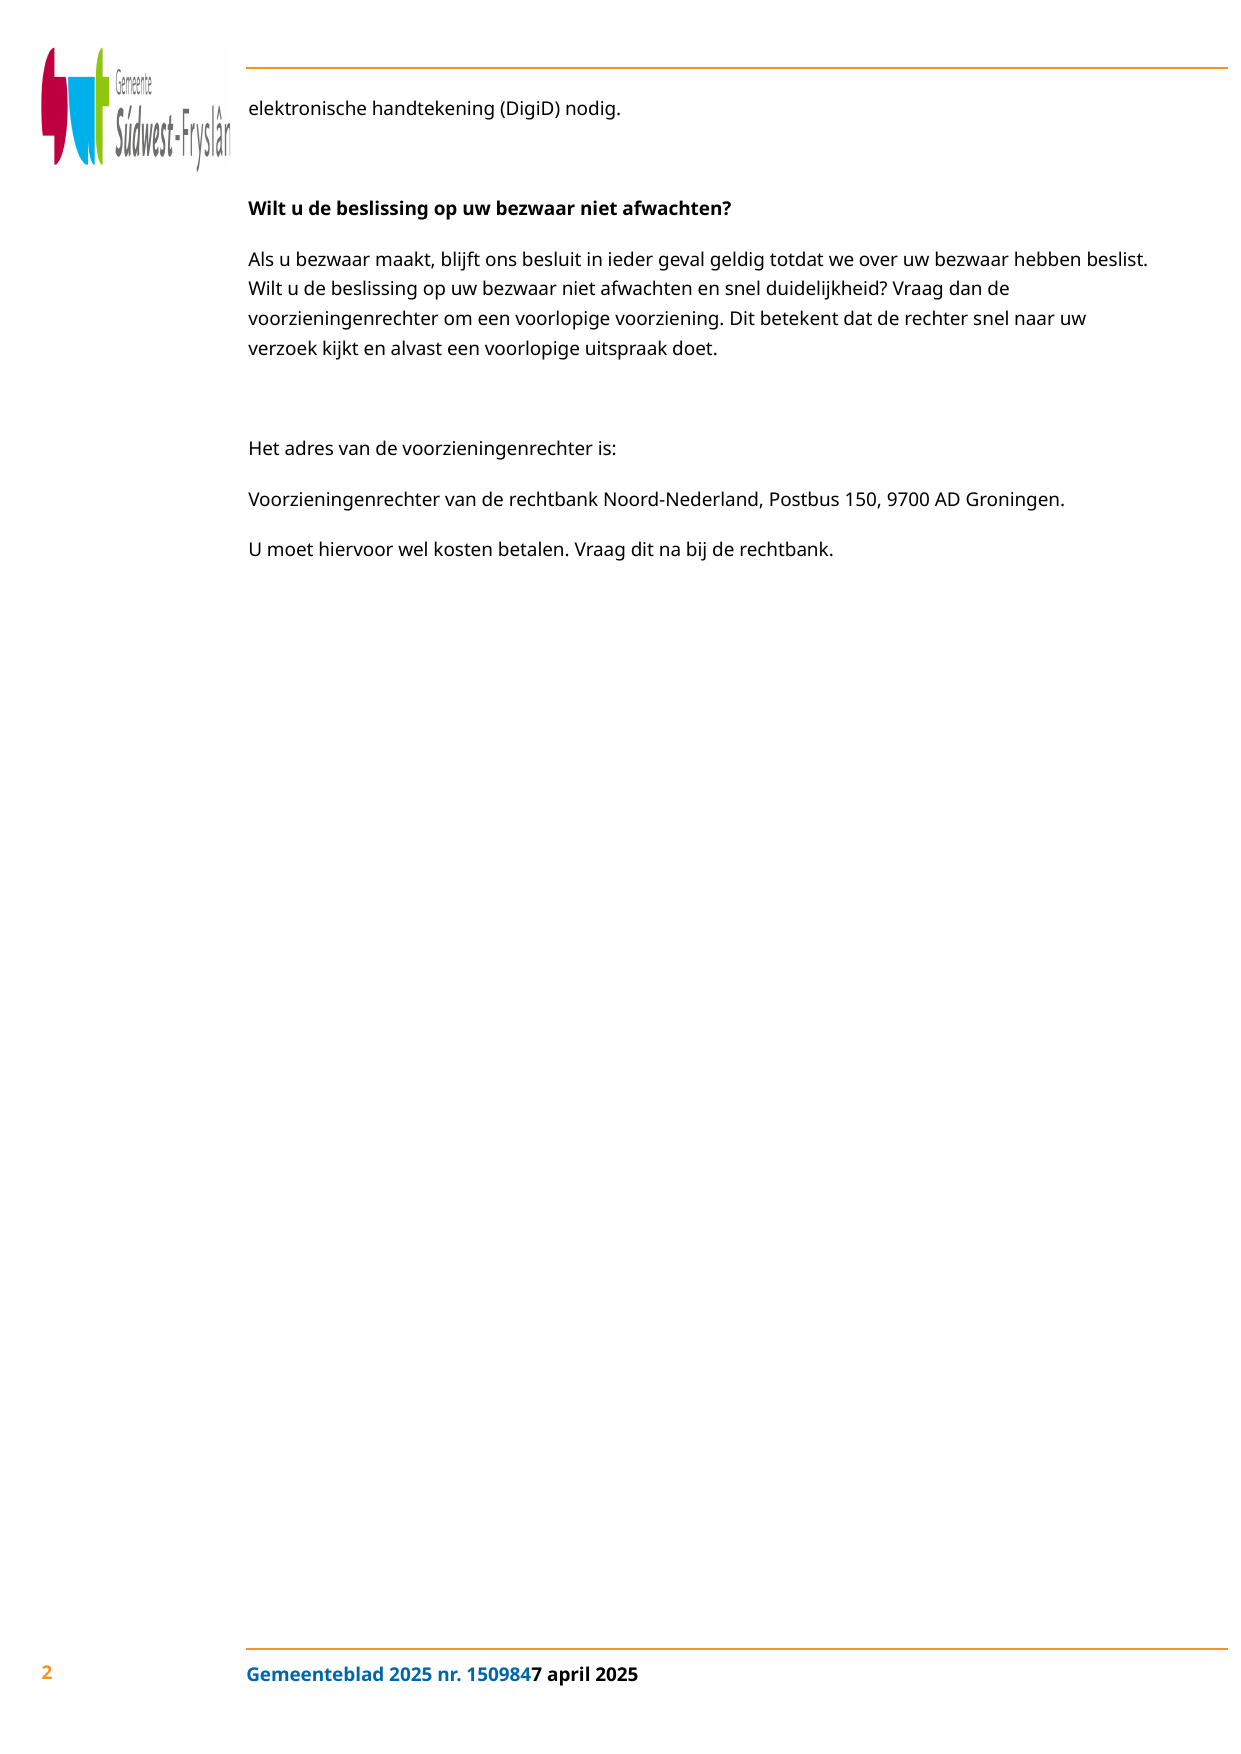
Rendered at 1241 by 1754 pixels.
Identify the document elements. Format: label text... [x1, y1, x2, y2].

text U moet hiervoor wel kosten betalen. Vraag dit na bij de rechtbank. [248, 536, 1152, 562]
text Voorzieningenrechter van de rechtbank Noord-Nederland, Postbus 150, 9700 AD Groningen. [248, 486, 1152, 512]
text Wilt u de beslissing op uw bezwaar niet afwachten? [248, 196, 1152, 221]
text elektronische handtekening (DigiD) nodig. [248, 95, 1152, 121]
picture [41, 47, 231, 172]
text Als u bezwaar maakt, blijft ons besluit in ieder geval geldig totdat we over uw bezwaar hebben beslist. Wilt u de beslissing op uw bezwaar niet afwachten en snel duidelijkheid? Vraag dan de voorzieningenrechter om een voorlopige voorziening. Dit betekent dat de rechter snel naar uw verzoek kijkt en alvast een voorlopige uitspraak doet. [248, 246, 1152, 361]
text Het adres van de voorzieningenrechter is: [248, 436, 1152, 461]
